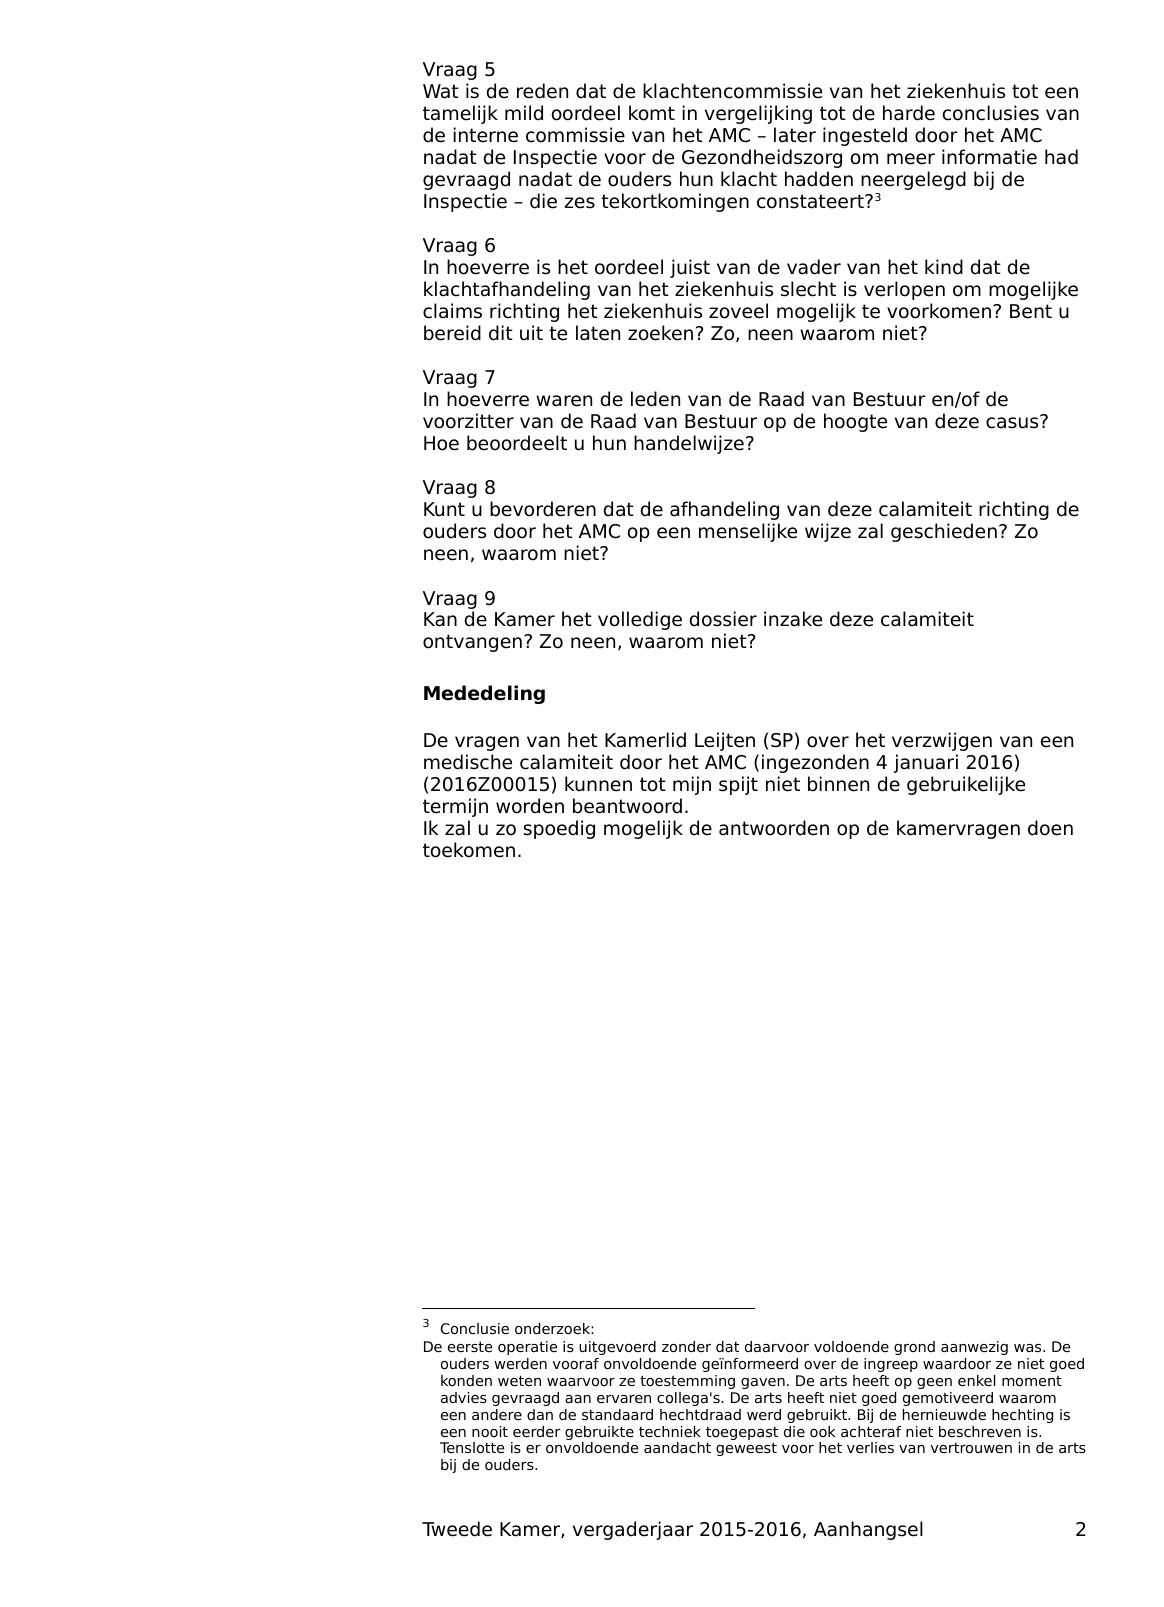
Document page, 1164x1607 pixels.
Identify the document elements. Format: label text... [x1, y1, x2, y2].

text Vraag 7 [422, 367, 1087, 389]
text Vraag 5 [422, 59, 1087, 81]
text Ik zal u zo spoedig mogelijk de antwoorden op de kamervragen doen toekomen. [422, 818, 1087, 862]
text Conclusie onderzoek: [422, 1317, 1087, 1339]
text Vraag 9 [422, 587, 1087, 609]
text Kan de Kamer het volledige dossier inzake deze calamiteit ontvangen? Zo neen, waarom niet? [422, 609, 1087, 653]
text Vraag 6 [422, 235, 1087, 257]
text In hoeverre is het oordeel juist van de vader van het kind dat de klachtafhandeling van het ziekenhuis slecht is verlopen om mogelijke claims richting het ziekenhuis zoveel mogelijk te voorkomen? Bent u bereid dit uit te laten zoeken? Zo, neen waarom niet? [422, 257, 1087, 345]
text De eerste operatie is uitgevoerd zonder dat daarvoor voldoende grond aanwezig was. De ouders werden vooraf onvoldoende geïnformeerd over de ingreep waardoor ze niet goed konden weten waarvoor ze toestemming gaven. De arts heeft op geen enkel moment advies gevraagd aan ervaren collega's. De arts heeft niet goed gemotiveerd waarom een andere dan de standaard hechtdraad werd gebruikt. Bij de hernieuwde hechting is een nooit eerder gebruikte techniek toegepast die ook achteraf niet beschreven is. Tenslotte is er onvoldoende aandacht geweest voor het verlies van vertrouwen in de arts bij de ouders. [422, 1339, 1087, 1474]
text Kunt u bevorderen dat de afhandeling van deze calamiteit richting de ouders door het AMC op een menselijke wijze zal geschieden? Zo neen, waarom niet? [422, 499, 1087, 565]
text Wat is de reden dat de klachtencommissie van het ziekenhuis tot een tamelijk mild oordeel komt in vergelijking tot de harde conclusies van de interne commissie van het AMC – later ingesteld door het AMC nadat de Inspectie voor de Gezondheidszorg om meer informatie had gevraagd nadat de ouders hun klacht hadden neergelegd bij de Inspectie – die zes tekortkomingen constateert? [422, 81, 1087, 213]
text De vragen van het Kamerlid Leijten (SP) over het verzwijgen van een medische calamiteit door het AMC (ingezonden 4 januari 2016) (2016Z00015) kunnen tot mijn spijt niet binnen de gebruikelijke termijn worden beantwoord. [422, 730, 1087, 818]
subtitle Mededeling [422, 683, 1087, 705]
text Vraag 8 [422, 477, 1087, 499]
text In hoeverre waren de leden van de Raad van Bestuur en/of de voorzitter van de Raad van Bestuur op de hoogte van deze casus? Hoe beoordeelt u hun handelwijze? [422, 389, 1087, 455]
